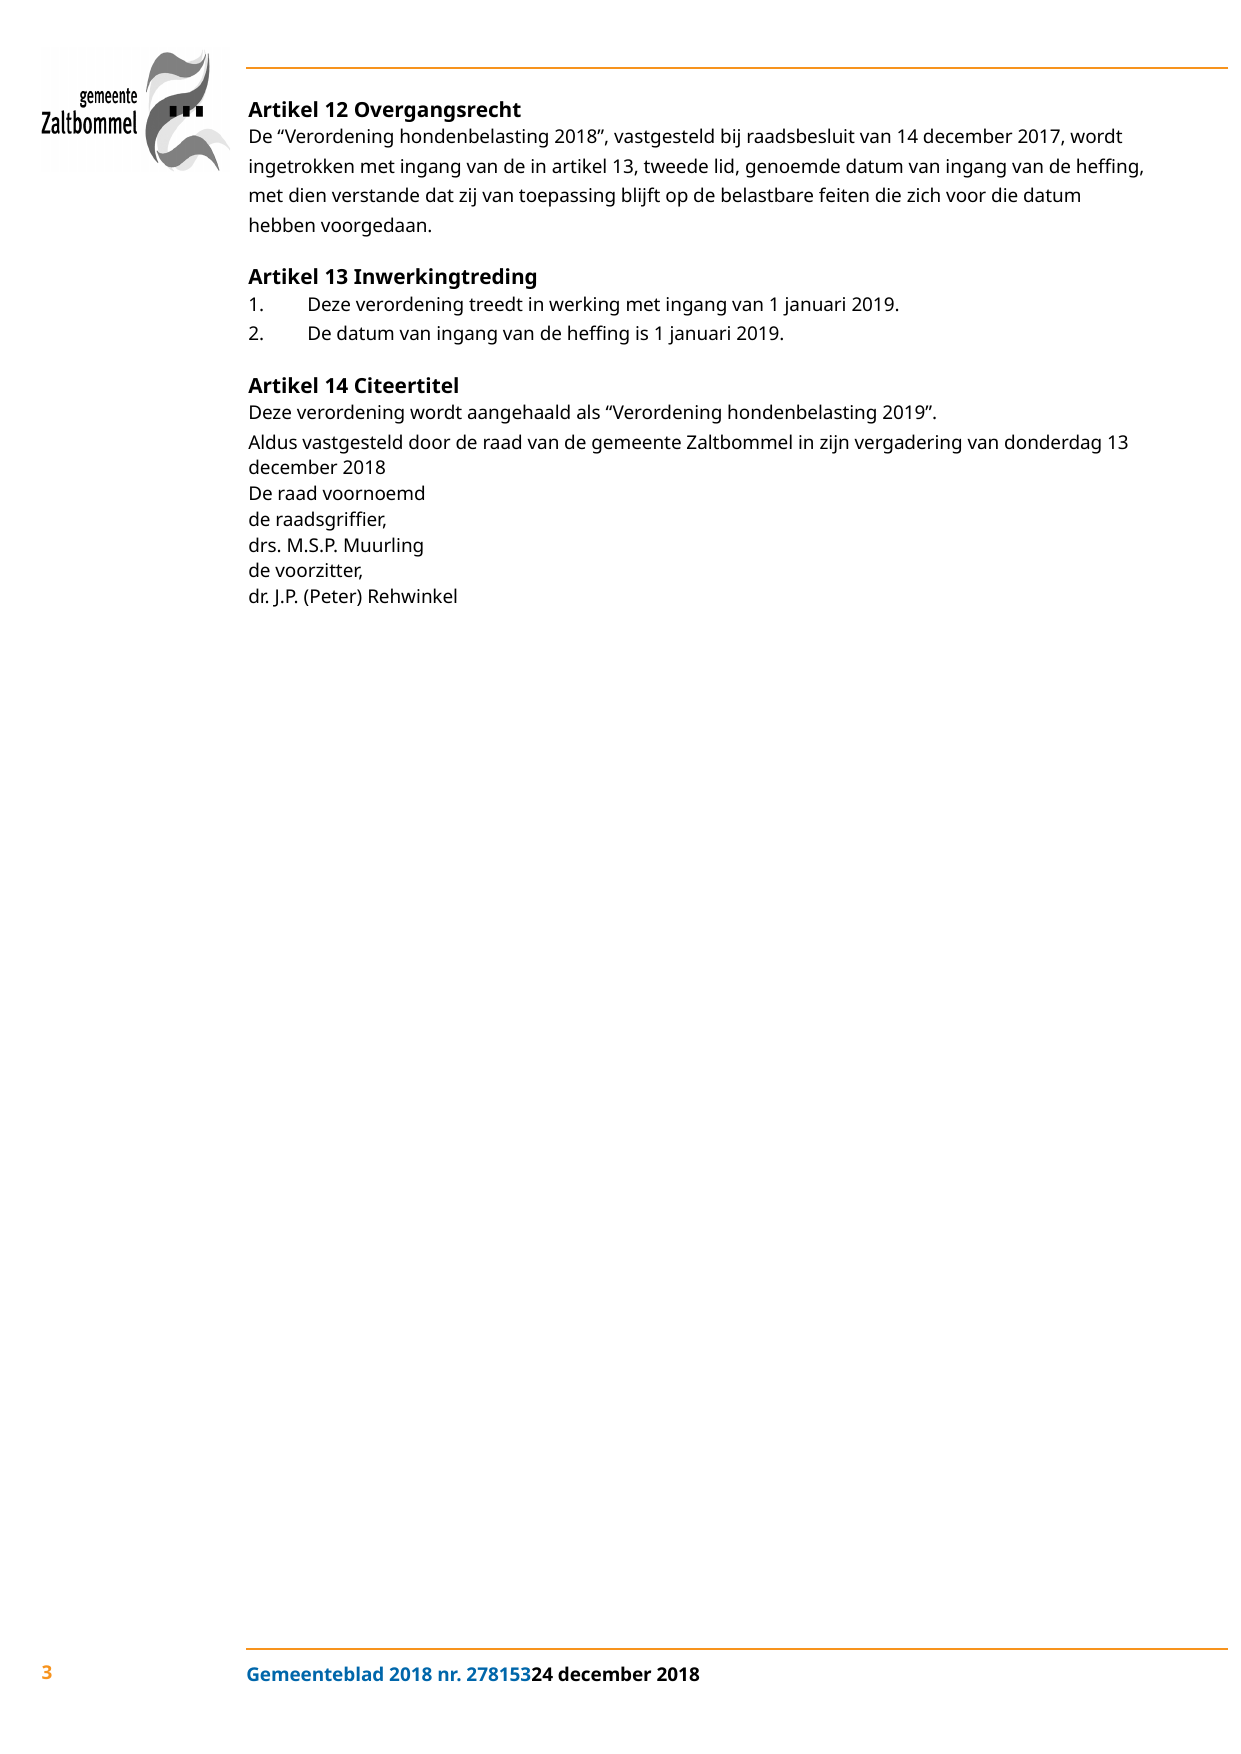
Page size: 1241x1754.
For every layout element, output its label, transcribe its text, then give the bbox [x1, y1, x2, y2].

text Aldus vastgesteld door de raad van de gemeente Zaltbommel in zijn vergadering van donderdag 13 december 2018 [248, 429, 1152, 480]
list Deze verordening treedt in werking met ingang van 1 januari 2019. [248, 291, 1152, 317]
text De raad voornoemd [248, 480, 1152, 506]
text dr. J.P. (Peter) Rehwinkel [248, 583, 1152, 609]
text Artikel 14 Citeertitel [248, 371, 1152, 399]
text Artikel 12 Overgangsrecht [248, 95, 1152, 123]
text de voorzitter, [248, 557, 1152, 583]
picture [41, 47, 231, 172]
text Artikel 13 Inwerkingtreding [248, 262, 1152, 291]
list De datum van ingang van de heffing is 1 januari 2019. [248, 320, 1152, 346]
text drs. M.S.P. Muurling [248, 532, 1152, 557]
text De “Verordening hondenbelasting 2018”, vastgesteld bij raadsbesluit van 14 december 2017, wordt ingetrokken met ingang van de in artikel 13, tweede lid, genoemde datum van ingang van de heffing, met dien verstande dat zij van toepassing blijft op de belastbare feiten die zich voor die datum hebben voorgedaan. [248, 123, 1152, 238]
text de raadsgriffier, [248, 506, 1152, 532]
text Deze verordening wordt aangehaald als “Verordening hondenbelasting 2019”. [248, 399, 1152, 425]
